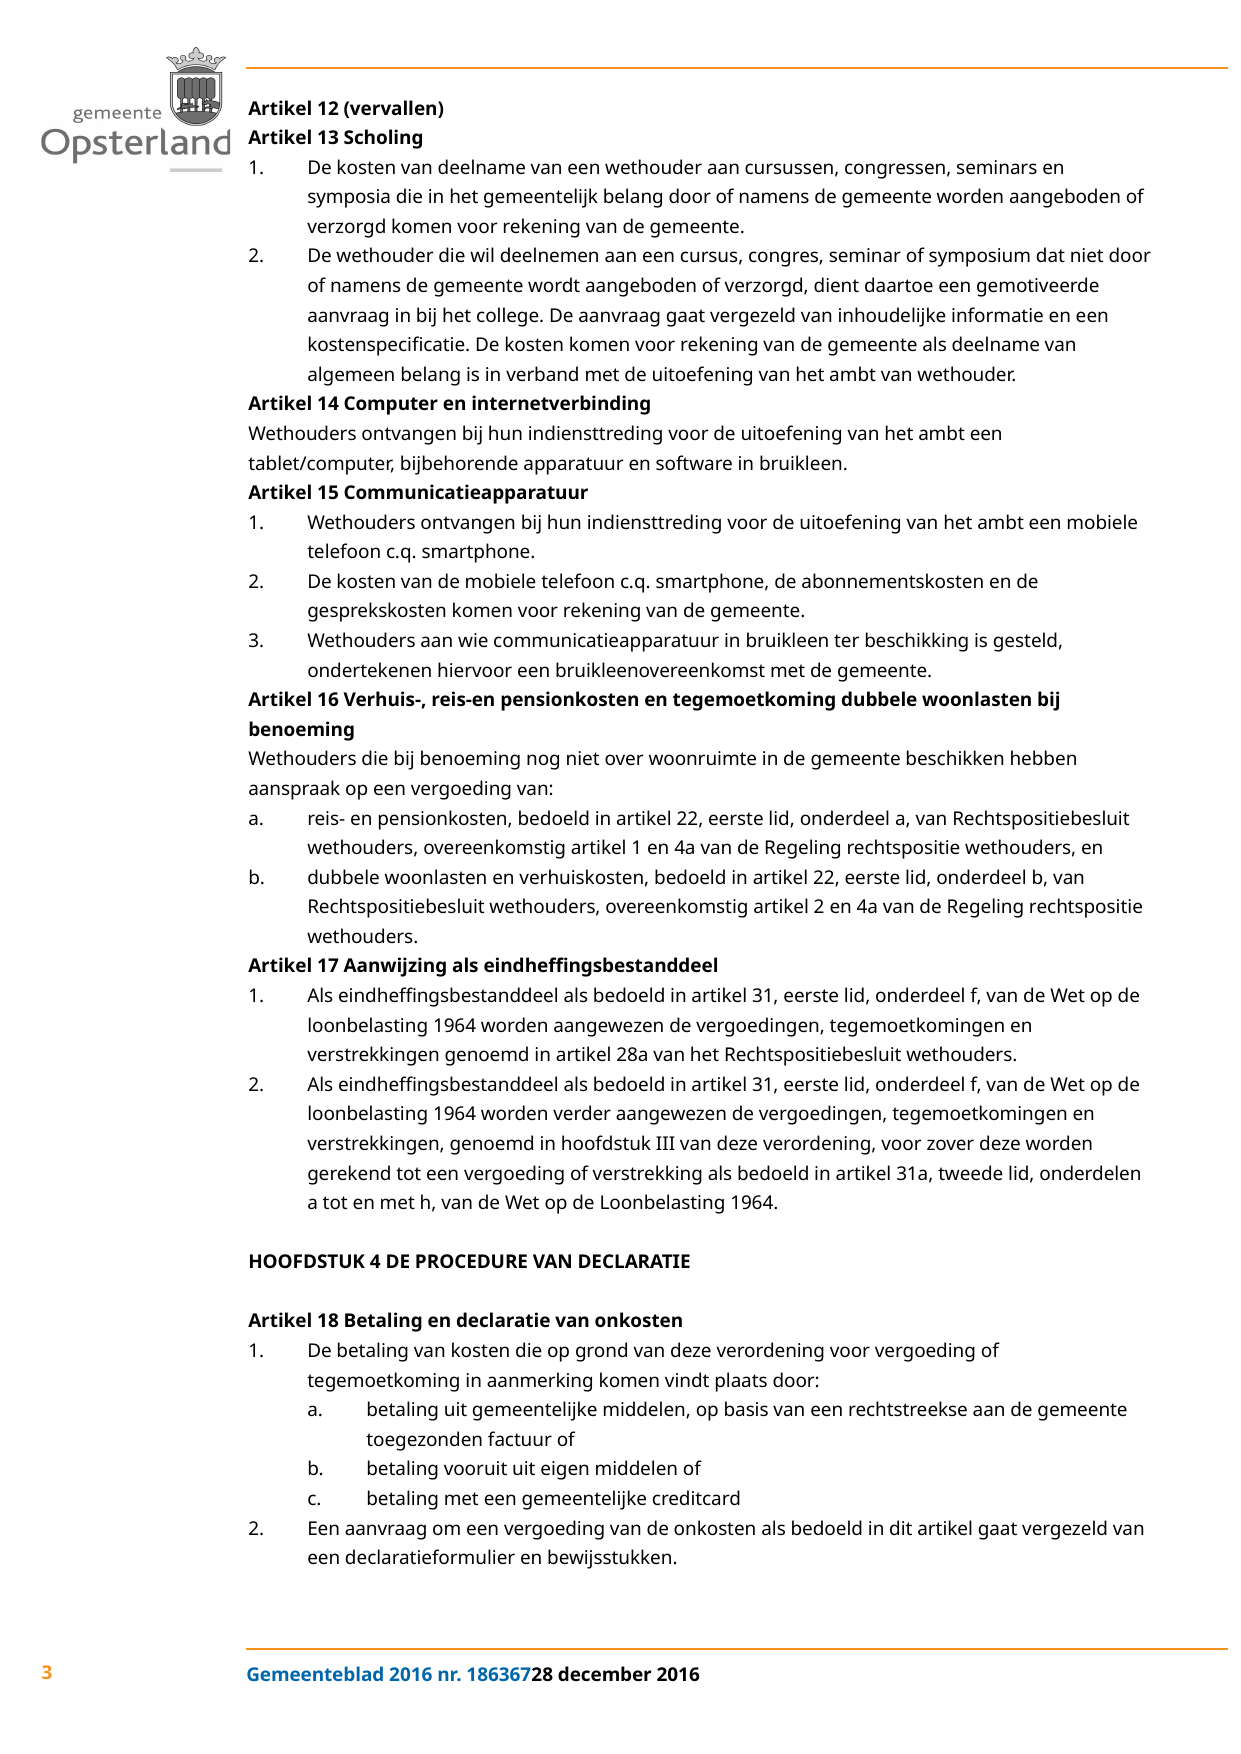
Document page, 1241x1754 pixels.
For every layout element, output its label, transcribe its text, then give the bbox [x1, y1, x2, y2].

text Artikel 12 (vervallen) [248, 95, 1152, 121]
list betaling vooruit uit eigen middelen of [307, 1456, 1152, 1481]
text Artikel 17 Aanwijzing als eindheffingsbestanddeel [248, 953, 1152, 978]
list De kosten van deelname van een wethouder aan cursussen, congressen, seminars en symposia die in het gemeentelijk belang door of namens de gemeente worden aangeboden of verzorgd komen voor rekening van de gemeente. [248, 154, 1152, 239]
list betaling uit gemeentelijke middelen, op basis van een rechtstreekse aan de gemeente toegezonden factuur of [307, 1396, 1152, 1452]
list Wethouders aan wie communicatieapparatuur in bruikleen ter beschikking is gesteld, ondertekenen hiervoor een bruikleenovereenkomst met de gemeente. [248, 627, 1152, 683]
picture [41, 47, 231, 172]
list reis- en pensionkosten, bedoeld in artikel 22, eerste lid, onderdeel a, van Rechtspositiebesluit wethouders, overeenkomstig artikel 1 en 4a van de Regeling rechtspositie wethouders, en [248, 805, 1152, 860]
text Artikel 18 Betaling en declaratie van onkosten [248, 1308, 1152, 1333]
text Artikel 15 Communicatieapparatuur [248, 479, 1152, 505]
list De wethouder die wil deelnemen aan een cursus, congres, seminar of symposium dat niet door of namens de gemeente wordt aangeboden of verzorgd, dient daartoe een gemotiveerde aanvraag in bij het college. De aanvraag gaat vergezeld van inhoudelijke informatie en een kostenspecificatie. De kosten komen voor rekening van de gemeente als deelname van algemeen belang is in verband met de uitoefening van het ambt van wethouder. [248, 243, 1152, 387]
list dubbele woonlasten en verhuiskosten, bedoeld in artikel 22, eerste lid, onderdeel b, van Rechtspositiebesluit wethouders, overeenkomstig artikel 2 en 4a van de Regeling rechtspositie wethouders. [248, 864, 1152, 949]
text Wethouders ontvangen bij hun indiensttreding voor de uitoefening van het ambt een tablet/computer, bijbehorende apparatuur en software in bruikleen. [248, 420, 1152, 476]
text Artikel 14 Computer en internetverbinding [248, 391, 1152, 416]
list Wethouders ontvangen bij hun indiensttreding voor de uitoefening van het ambt een mobiele telefoon c.q. smartphone. [248, 509, 1152, 564]
text Artikel 13 Scholing [248, 124, 1152, 150]
list betaling met een gemeentelijke creditcard [307, 1485, 1152, 1511]
text HOOFDSTUK 4 DE PROCEDURE VAN DECLARATIE [248, 1248, 1152, 1274]
text Artikel 16 Verhuis-, reis-en pensionkosten en tegemoetkoming dubbele woonlasten bij benoeming [248, 686, 1152, 742]
list De kosten van de mobiele telefoon c.q. smartphone, de abonnementskosten en de gesprekskosten komen voor rekening van de gemeente. [248, 568, 1152, 623]
list Als eindheffingsbestanddeel als bedoeld in artikel 31, eerste lid, onderdeel f, van de Wet op de loonbelasting 1964 worden verder aangewezen de vergoedingen, tegemoetkomingen en verstrekkingen, genoemd in hoofdstuk III van deze verordening, voor zover deze worden gerekend tot een vergoeding of verstrekking als bedoeld in artikel 31a, tweede lid, onderdelen a tot en met h, van de Wet op de Loonbelasting 1964. [248, 1071, 1152, 1215]
list De betaling van kosten die op grond van deze verordening voor vergoeding of tegemoetkoming in aanmerking komen vindt plaats door: [248, 1337, 1152, 1393]
list Als eindheffingsbestanddeel als bedoeld in artikel 31, eerste lid, onderdeel f, van de Wet op de loonbelasting 1964 worden aangewezen de vergoedingen, tegemoetkomingen en verstrekkingen genoemd in artikel 28a van het Rechtspositiebesluit wethouders. [248, 982, 1152, 1067]
text Wethouders die bij benoeming nog niet over woonruimte in de gemeente beschikken hebben aanspraak op een vergoeding van: [248, 746, 1152, 801]
list Een aanvraag om een vergoeding van de onkosten als bedoeld in dit artikel gaat vergezeld van een declaratieformulier en bewijsstukken. [248, 1515, 1152, 1570]
